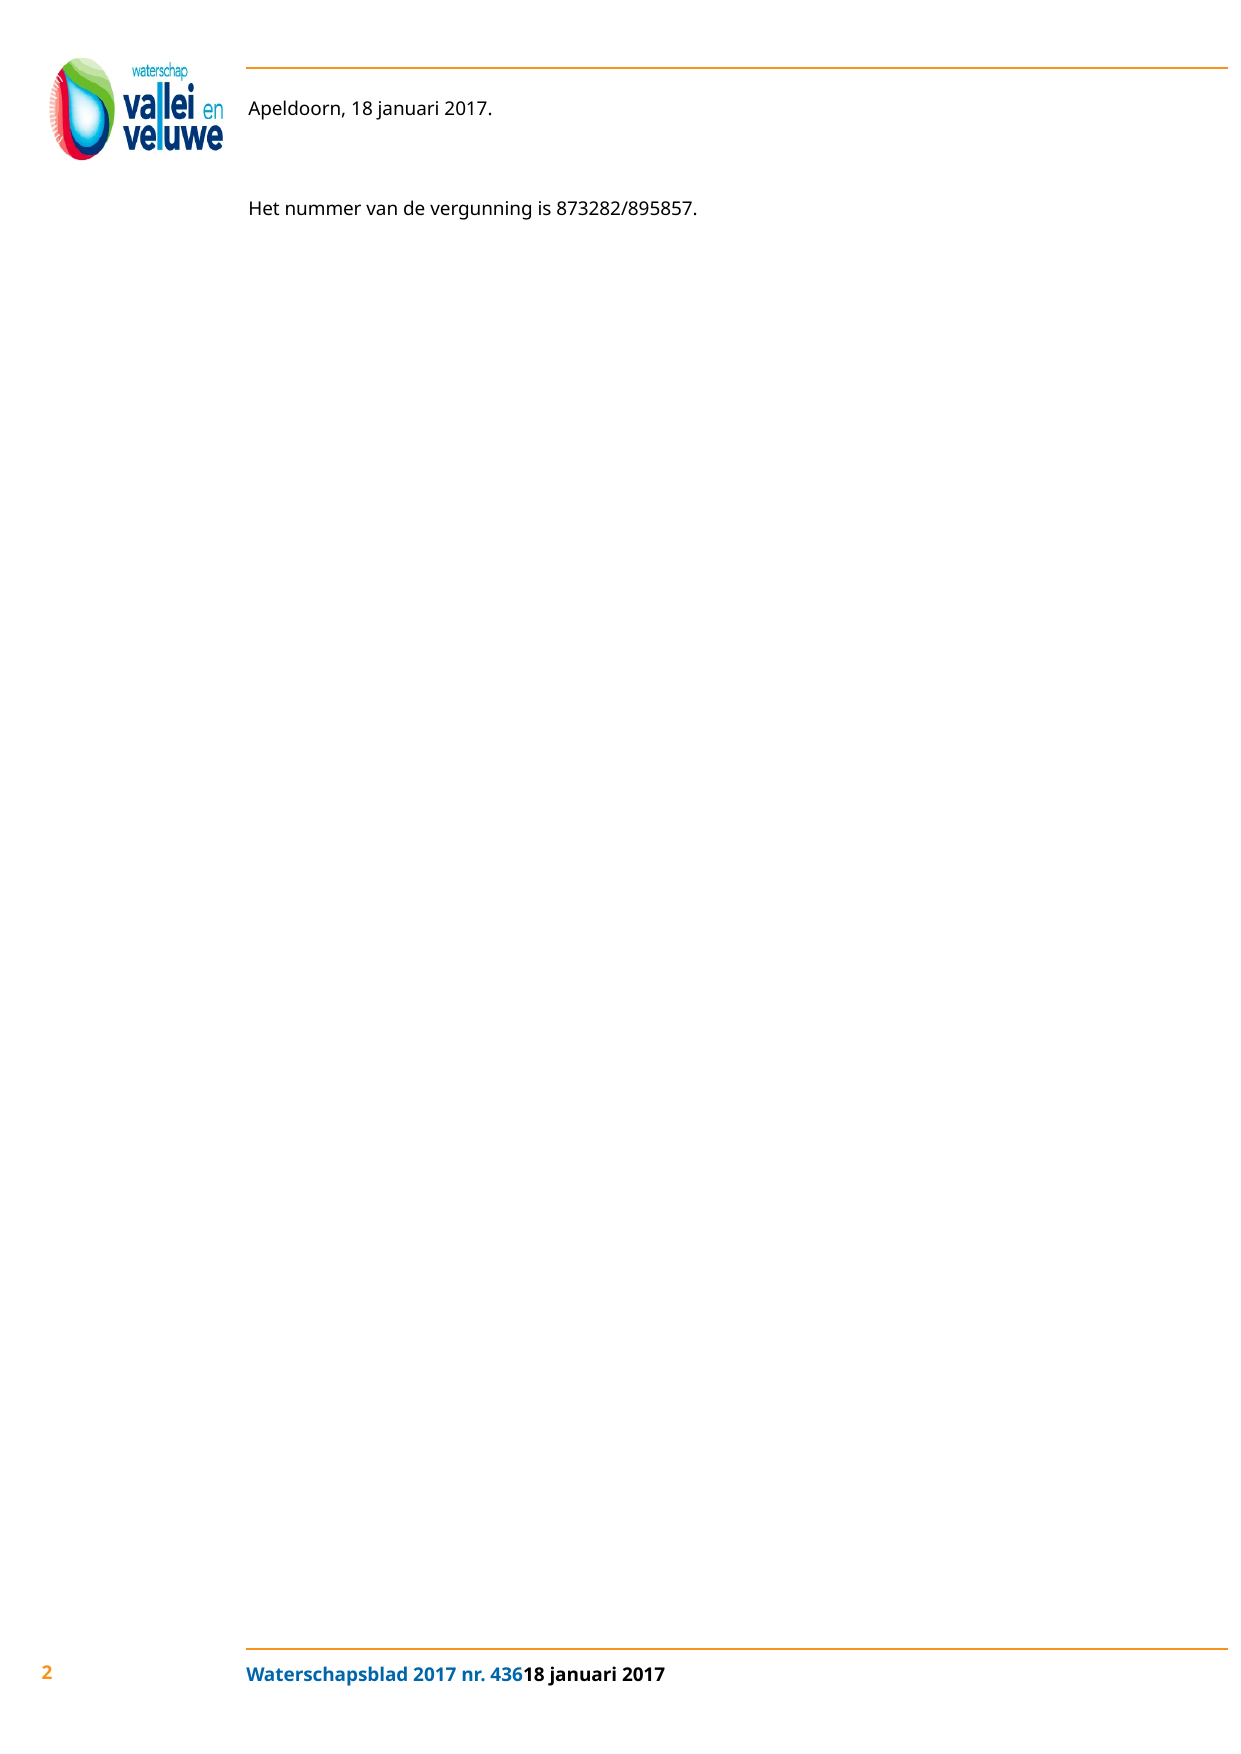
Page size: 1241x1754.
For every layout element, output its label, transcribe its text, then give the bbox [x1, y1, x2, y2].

text Apeldoorn, 18 januari 2017. [248, 95, 1152, 121]
text Het nummer van de vergunning is 873282/895857. [248, 196, 1152, 221]
picture [41, 47, 231, 172]
